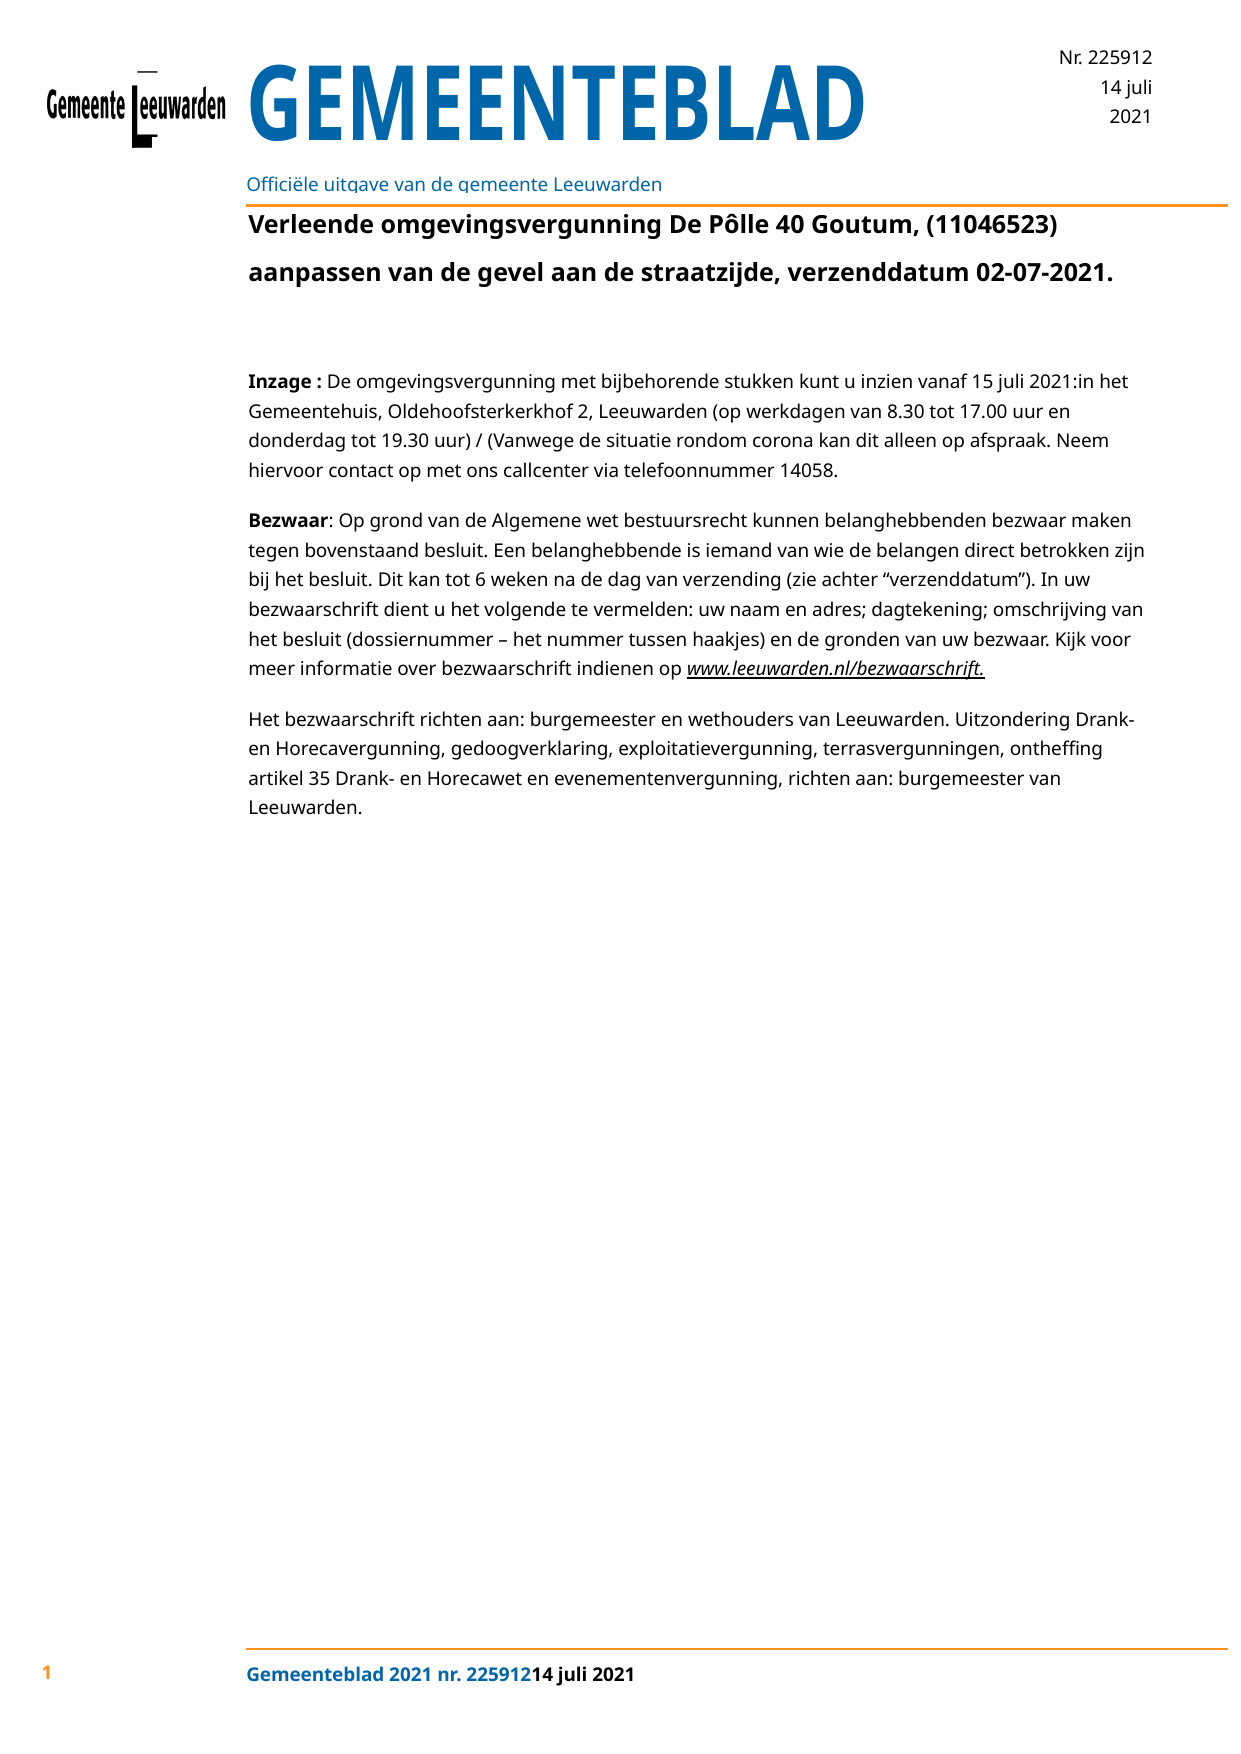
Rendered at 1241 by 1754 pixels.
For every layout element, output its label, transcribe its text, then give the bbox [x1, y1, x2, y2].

text Verleende omgevingsvergunning De Pôlle 40 Goutum, (11046523) aanpassen van de gevel aan de straatzijde, verzenddatum 02-07-2021. [248, 207, 1152, 288]
text Het bezwaarschrift richten aan: burgemeester en wethouders van Leeuwarden. Uitzondering Drank- en Horecavergunning, gedoogverklaring, exploitatievergunning, terrasvergunningen, ontheffing artikel 35 Drank- en Horecawet en evenementenvergunning, richten aan: burgemeester van Leeuwarden. [248, 706, 1152, 820]
text Inzage : De omgevingsvergunning met bijbehorende stukken kunt u inzien vanaf 15 juli 2021:in het Gemeentehuis, Oldehoofsterkerkhof 2, Leeuwarden (op werkdagen van 8.30 tot 17.00 uur en donderdag tot 19.30 uur) / (Vanwege de situatie rondom corona kan dit alleen op afspraak. Neem hiervoor contact op met ons callcenter via telefoonnummer 14058. [248, 368, 1152, 483]
picture [41, 47, 231, 172]
text Bezwaar: Op grond van de Algemene wet bestuursrecht kunnen belanghebbenden bezwaar maken tegen bovenstaand besluit. Een belanghebbende is iemand van wie de belangen direct betrokken zijn bij het besluit. Dit kan tot 6 weken na de dag van verzending (zie achter “verzenddatum”). In uw bezwaarschrift dient u het volgende te vermelden: uw naam en adres; dagtekening; omschrijving van het besluit (dossiernummer – het nummer tussen haakjes) en de gronden van uw bezwaar. Kijk voor meer informatie over bezwaarschrift indienen op www.leeuwarden.nl/bezwaarschrift. [248, 507, 1152, 681]
